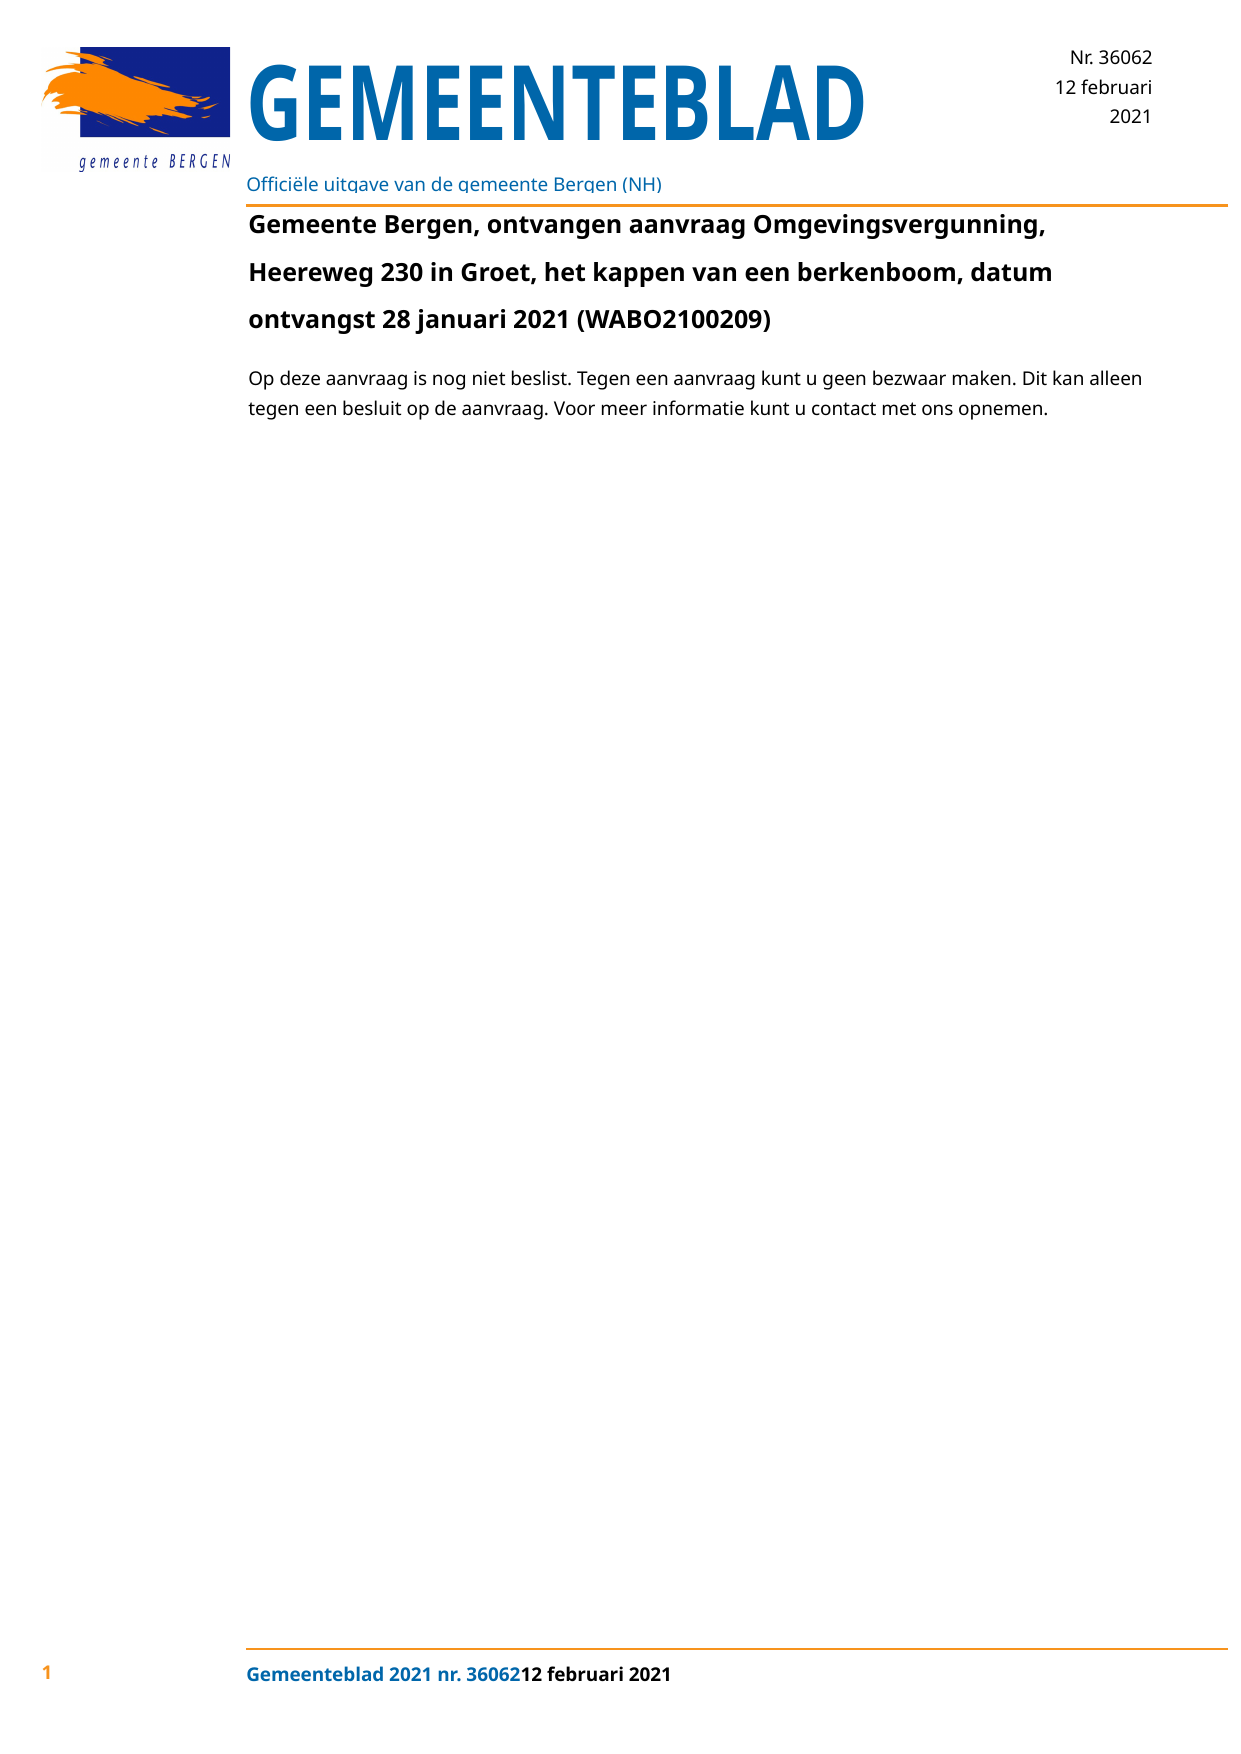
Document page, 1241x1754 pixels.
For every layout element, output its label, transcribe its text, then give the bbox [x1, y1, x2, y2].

text Op deze aanvraag is nog niet beslist. Tegen een aanvraag kunt u geen bezwaar maken. Dit kan alleen tegen een besluit op de aanvraag. Voor meer informatie kunt u contact met ons opnemen. [248, 366, 1152, 421]
picture [41, 47, 231, 172]
text Gemeente Bergen, ontvangen aanvraag Omgevingsvergunning, Heereweg 230 in Groet, het kappen van een berkenboom, datum ontvangst 28 januari 2021 (WABO2100209) [248, 207, 1152, 336]
